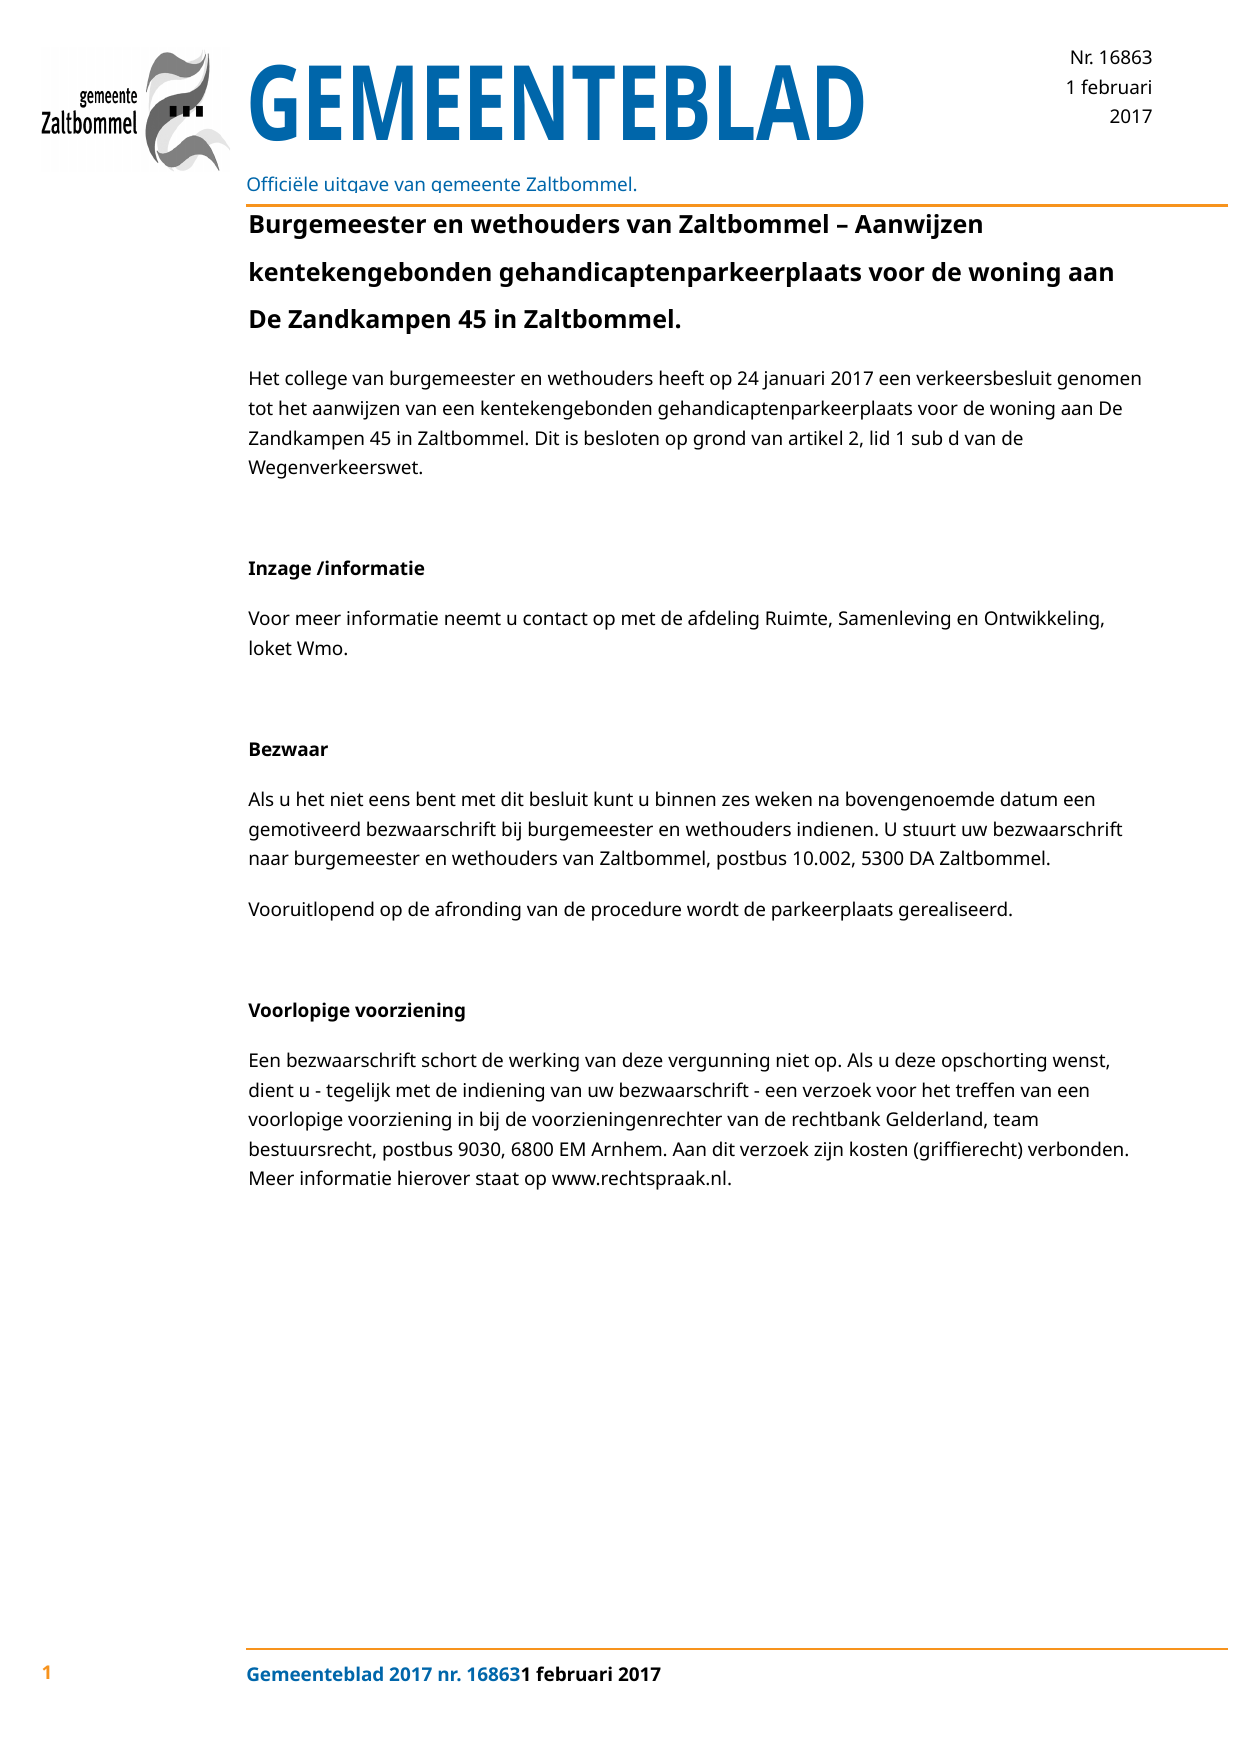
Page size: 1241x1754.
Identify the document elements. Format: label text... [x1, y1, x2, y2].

text Voor meer informatie neemt u contact op met de afdeling Ruimte, Samenleving en Ontwikkeling, loket Wmo. [248, 606, 1152, 661]
text Een bezwaarschrift schort de werking van deze vergunning niet op. Als u deze opschorting wenst, dient u - tegelijk met de indiening van uw bezwaarschrift - een verzoek voor het treffen van een voorlopige voorziening in bij de voorzieningenrechter van de rechtbank Gelderland, team bestuursrecht, postbus 9030, 6800 EM Arnhem. Aan dit verzoek zijn kosten (griffierecht) verbonden. Meer informatie hierover staat op www.rechtspraak.nl. [248, 1047, 1152, 1191]
text Voorlopige voorziening [248, 997, 1152, 1022]
text Bezwaar [248, 736, 1152, 762]
text Het college van burgemeester en wethouders heeft op 24 januari 2017 een verkeersbesluit genomen tot het aanwijzen van een kentekengebonden gehandicaptenparkeerplaats voor de woning aan De Zandkampen 45 in Zaltbommel. Dit is besloten op grond van artikel 2, lid 1 sub d van de Wegenverkeerswet. [248, 366, 1152, 480]
text Burgemeester en wethouders van Zaltbommel – Aanwijzen kentekengebonden gehandicaptenparkeerplaats voor de woning aan De Zandkampen 45 in Zaltbommel. [248, 207, 1152, 336]
text Als u het niet eens bent met dit besluit kunt u binnen zes weken na bovengenoemde datum een gemotiveerd bezwaarschrift bij burgemeester en wethouders indienen. U stuurt uw bezwaarschrift naar burgemeester en wethouders van Zaltbommel, postbus 10.002, 5300 DA Zaltbommel. [248, 786, 1152, 871]
picture [41, 47, 231, 172]
text Vooruitlopend op de afronding van de procedure wordt de parkeerplaats gerealiseerd. [248, 896, 1152, 922]
text Inzage /informatie [248, 555, 1152, 581]
